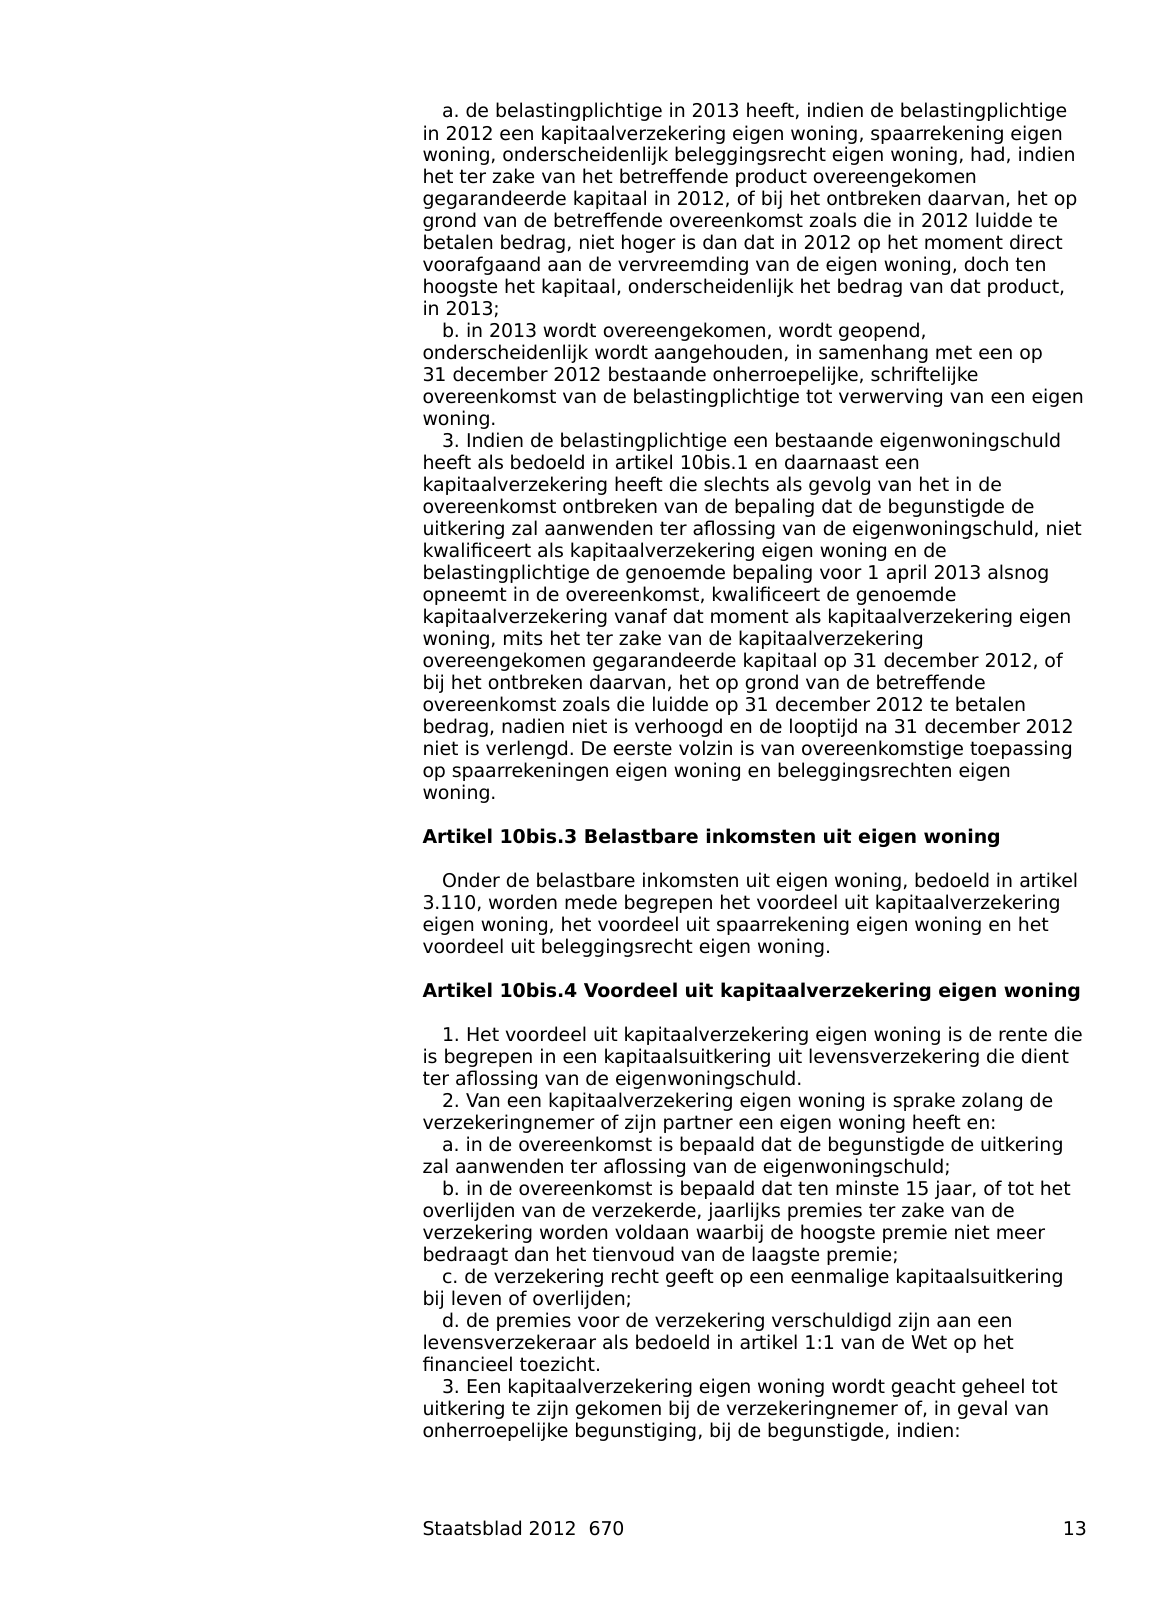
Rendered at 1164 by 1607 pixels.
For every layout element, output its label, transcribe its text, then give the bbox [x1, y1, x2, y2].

text b. in de overeenkomst is bepaald dat ten minste 15 jaar, of tot het overlijden van de verzekerde, jaarlijks premies ter zake van de verzekering worden voldaan waarbij de hoogste premie niet meer bedraagt dan het tienvoud van de laagste premie; [422, 1178, 1087, 1266]
subtitle Artikel 10bis.4 Voordeel uit kapitaalverzekering eigen woning [422, 980, 1087, 1002]
text b. in 2013 wordt overeengekomen, wordt geopend, onderscheidenlijk wordt aangehouden, in samenhang met een op 31 december 2012 bestaande onherroepelijke, schriftelijke overeenkomst van de belastingplichtige tot verwerving van een eigen woning. [422, 320, 1087, 430]
text 3. Een kapitaalverzekering eigen woning wordt geacht geheel tot uitkering te zijn gekomen bij de verzekeringnemer of, in geval van onherroepelijke begunstiging, bij de begunstigde, indien: [422, 1376, 1087, 1442]
text a. de belastingplichtige in 2013 heeft, indien de belastingplichtige in 2012 een kapitaalverzekering eigen woning, spaarrekening eigen woning, onderscheidenlijk beleggingsrecht eigen woning, had, indien het ter zake van het betreffende product overeengekomen gegarandeerde kapitaal in 2012, of bij het ontbreken daarvan, het op grond van de betreffende overeenkomst zoals die in 2012 luidde te betalen bedrag, niet hoger is dan dat in 2012 op het moment direct voorafgaand aan de vervreemding van de eigen woning, doch ten hoogste het kapitaal, onderscheidenlijk het bedrag van dat product, in 2013; [422, 100, 1087, 320]
text d. de premies voor de verzekering verschuldigd zijn aan een levensverzekeraar als bedoeld in artikel 1:1 van de Wet op het financieel toezicht. [422, 1310, 1087, 1376]
subtitle Artikel 10bis.3 Belastbare inkomsten uit eigen woning [422, 826, 1087, 848]
text c. de verzekering recht geeft op een eenmalige kapitaalsuitkering bij leven of overlijden; [422, 1266, 1087, 1310]
text 3. Indien de belastingplichtige een bestaande eigenwoningschuld heeft als bedoeld in artikel 10bis.1 en daarnaast een kapitaalverzekering heeft die slechts als gevolg van het in de overeenkomst ontbreken van de bepaling dat de begunstigde de uitkering zal aanwenden ter aflossing van de eigenwoningschuld, niet kwalificeert als kapitaalverzekering eigen woning en de belastingplichtige de genoemde bepaling voor 1 april 2013 alsnog opneemt in de overeenkomst, kwalificeert de genoemde kapitaalverzekering vanaf dat moment als kapitaalverzekering eigen woning, mits het ter zake van de kapitaalverzekering overeengekomen gegarandeerde kapitaal op 31 december 2012, of bij het ontbreken daarvan, het op grond van de betreffende overeenkomst zoals die luidde op 31 december 2012 te betalen bedrag, nadien niet is verhoogd en de looptijd na 31 december 2012 niet is verlengd. De eerste volzin is van overeenkomstige toepassing op spaarrekeningen eigen woning en beleggingsrechten eigen woning. [422, 430, 1087, 804]
text 1. Het voordeel uit kapitaalverzekering eigen woning is de rente die is begrepen in een kapitaalsuitkering uit levensverzekering die dient ter aflossing van de eigenwoningschuld. [422, 1024, 1087, 1090]
text Onder de belastbare inkomsten uit eigen woning, bedoeld in artikel 3.110, worden mede begrepen het voordeel uit kapitaalverzekering eigen woning, het voordeel uit spaarrekening eigen woning en het voordeel uit beleggingsrecht eigen woning. [422, 870, 1087, 958]
text a. in de overeenkomst is bepaald dat de begunstigde de uitkering zal aanwenden ter aflossing van de eigenwoningschuld; [422, 1134, 1087, 1178]
text 2. Van een kapitaalverzekering eigen woning is sprake zolang de verzekeringnemer of zijn partner een eigen woning heeft en: [422, 1090, 1087, 1134]
